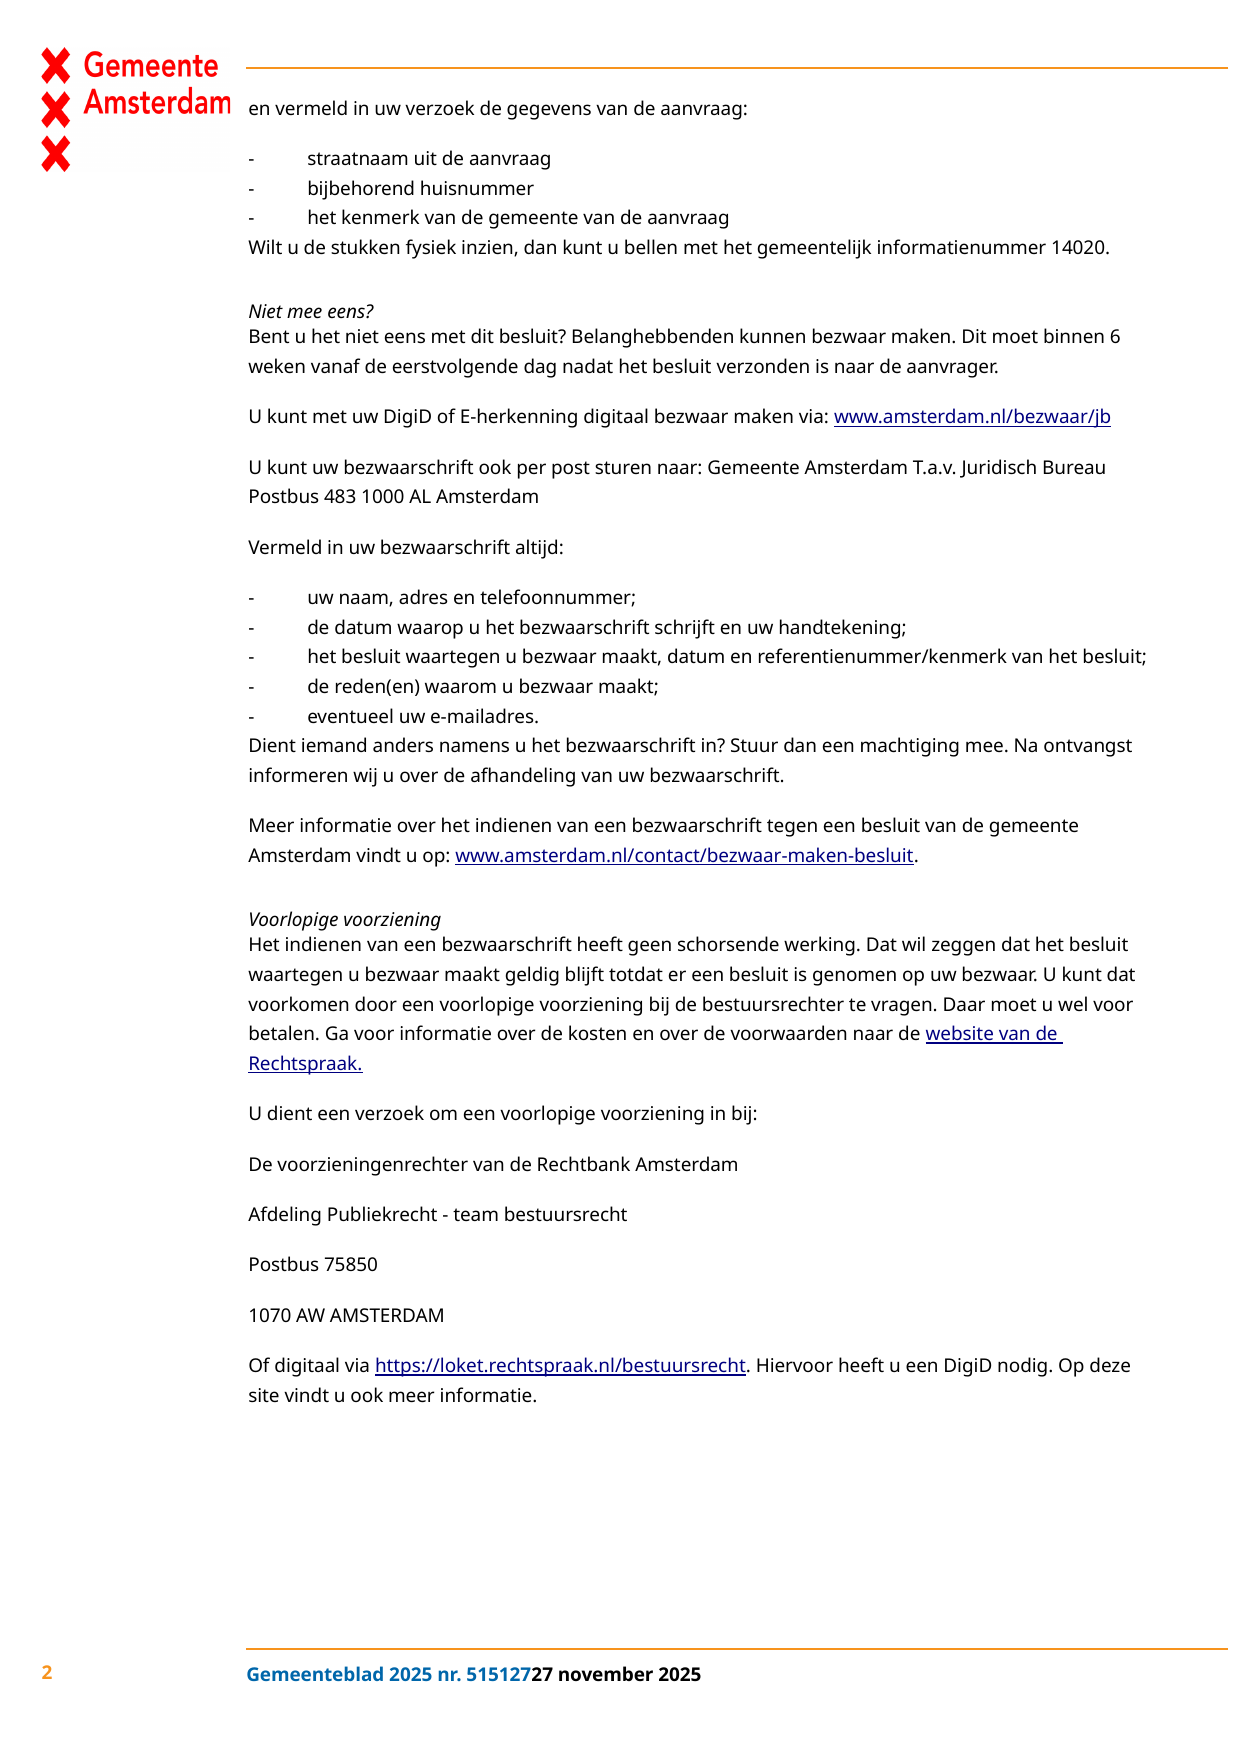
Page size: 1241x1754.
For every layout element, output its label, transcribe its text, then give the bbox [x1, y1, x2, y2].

text en vermeld in uw verzoek de gegevens van de aanvraag: [248, 95, 1152, 121]
text Dient iemand anders namens u het bezwaarschrift in? Stuur dan een machtiging mee. Na ontvangst informeren wij u over de afhandeling van uw bezwaarschrift. [248, 732, 1152, 788]
list het besluit waartegen u bezwaar maakt, datum en referentienummer/kenmerk van het besluit; [248, 644, 1152, 669]
text Of digitaal via https://loket.rechtspraak.nl/bestuursrecht. Hiervoor heeft u een DigiD nodig. Op deze site vindt u ook meer informatie. [248, 1352, 1152, 1408]
text Bent u het niet eens met dit besluit? Belanghebbenden kunnen bezwaar maken. Dit moet binnen 6 weken vanaf de eerstvolgende dag nadat het besluit verzonden is naar de aanvrager. [248, 324, 1152, 379]
list de reden(en) waarom u bezwaar maakt; [248, 673, 1152, 699]
text Het indienen van een bezwaarschrift heeft geen schorsende werking. Dat wil zeggen dat het besluit waartegen u bezwaar maakt geldig blijft totdat er een besluit is genomen op uw bezwaar. U kunt dat voorkomen door een voorlopige voorziening bij de bestuursrechter te vragen. Daar moet u wel voor betalen. Ga voor informatie over de kosten en over de voorwaarden naar de website van de Rechtspraak. [248, 932, 1152, 1076]
list de datum waarop u het bezwaarschrift schrijft en uw handtekening; [248, 614, 1152, 640]
list uw naam, adres en telefoonnummer; [248, 584, 1152, 610]
list bijbehorend huisnummer [248, 175, 1152, 201]
text Voorlopige voorziening [248, 906, 1152, 932]
text De voorzieningenrechter van de Rechtbank Amsterdam [248, 1151, 1152, 1177]
text Niet mee eens? [248, 298, 1152, 324]
text Wilt u de stukken fysiek inzien, dan kunt u bellen met het gemeentelijk informatienummer 14020. [248, 234, 1152, 260]
text Vermeld in uw bezwaarschrift altijd: [248, 534, 1152, 560]
text Postbus 75850 [248, 1252, 1152, 1277]
text U kunt uw bezwaarschrift ook per post sturen naar: Gemeente Amsterdam T.a.v. Juridisch Bureau Postbus 483 1000 AL Amsterdam [248, 454, 1152, 509]
list straatnaam uit de aanvraag [248, 145, 1152, 171]
list het kenmerk van de gemeente van de aanvraag [248, 204, 1152, 230]
text Afdeling Publiekrecht - team bestuursrecht [248, 1201, 1152, 1227]
text U dient een verzoek om een voorlopige voorziening in bij: [248, 1100, 1152, 1126]
picture [41, 47, 231, 172]
list eventueel uw e-mailadres. [248, 703, 1152, 728]
text Meer informatie over het indienen van een bezwaarschrift tegen een besluit van de gemeente Amsterdam vindt u op: www.amsterdam.nl/contact/bezwaar-maken-besluit. [248, 812, 1152, 868]
text U kunt met uw DigiD of E-herkenning digitaal bezwaar maken via: www.amsterdam.nl/bezwaar/jb [248, 404, 1152, 429]
text 1070 AW AMSTERDAM [248, 1302, 1152, 1328]
